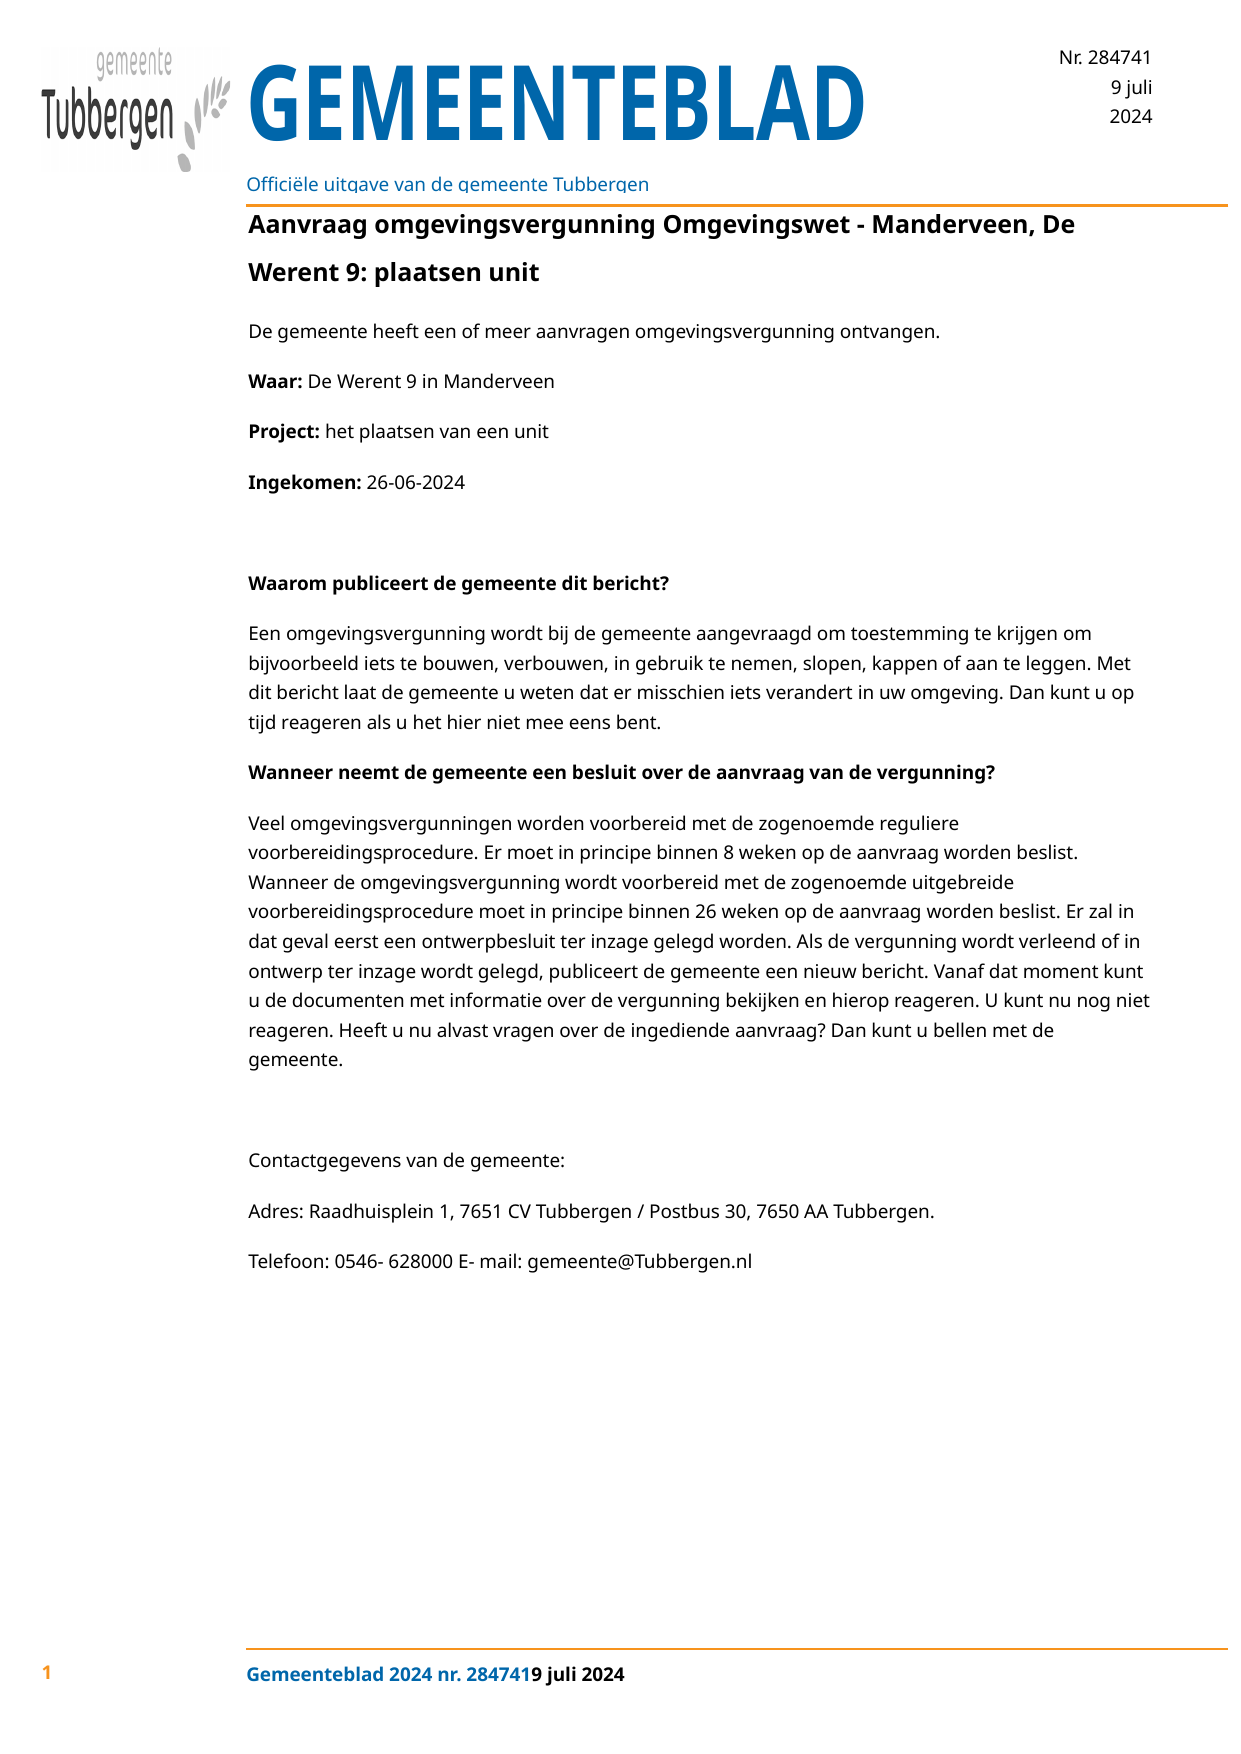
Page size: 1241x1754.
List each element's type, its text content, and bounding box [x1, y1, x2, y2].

text Contactgegevens van de gemeente: [248, 1147, 1152, 1173]
text De gemeente heeft een of meer aanvragen omgevingsvergunning ontvangen. [248, 318, 1152, 344]
text Aanvraag omgevingsvergunning Omgevingswet - Manderveen, De Werent 9: plaatsen unit [248, 207, 1152, 288]
text Adres: Raadhuisplein 1, 7651 CV Tubbergen / Postbus 30, 7650 AA Tubbergen. [248, 1198, 1152, 1224]
text Wanneer neemt de gemeente een besluit over de aanvraag van de vergunning? [248, 759, 1152, 785]
text Een omgevingsvergunning wordt bij de gemeente aangevraagd om toestemming te krijgen om bijvoorbeeld iets te bouwen, verbouwen, in gebruik te nemen, slopen, kappen of aan te leggen. Met dit bericht laat de gemeente u weten dat er misschien iets verandert in uw omgeving. Dan kunt u op tijd reageren als u het hier niet mee eens bent. [248, 620, 1152, 735]
text Ingekomen: 26-06-2024 [248, 469, 1152, 495]
text Waarom publiceert de gemeente dit bericht? [248, 570, 1152, 596]
text Veel omgevingsvergunningen worden voorbereid met de zogenoemde reguliere voorbereidingsprocedure. Er moet in principe binnen 8 weken op de aanvraag worden beslist. Wanneer de omgevingsvergunning wordt voorbereid met de zogenoemde uitgebreide voorbereidingsprocedure moet in principe binnen 26 weken op de aanvraag worden beslist. Er zal in dat geval eerst een ontwerpbesluit ter inzage gelegd worden. Als de vergunning wordt verleend of in ontwerp ter inzage wordt gelegd, publiceert de gemeente een nieuw bericht. Vanaf dat moment kunt u de documenten met informatie over de vergunning bekijken en hierop reageren. U kunt nu nog niet reageren. Heeft u nu alvast vragen over de ingediende aanvraag? Dan kunt u bellen met de gemeente. [248, 810, 1152, 1072]
picture [41, 47, 231, 172]
text Waar: De Werent 9 in Manderveen [248, 368, 1152, 394]
text Project: het plaatsen van een unit [248, 419, 1152, 444]
text Telefoon: 0546- 628000 E- mail: gemeente@Tubbergen.nl [248, 1248, 1152, 1274]
